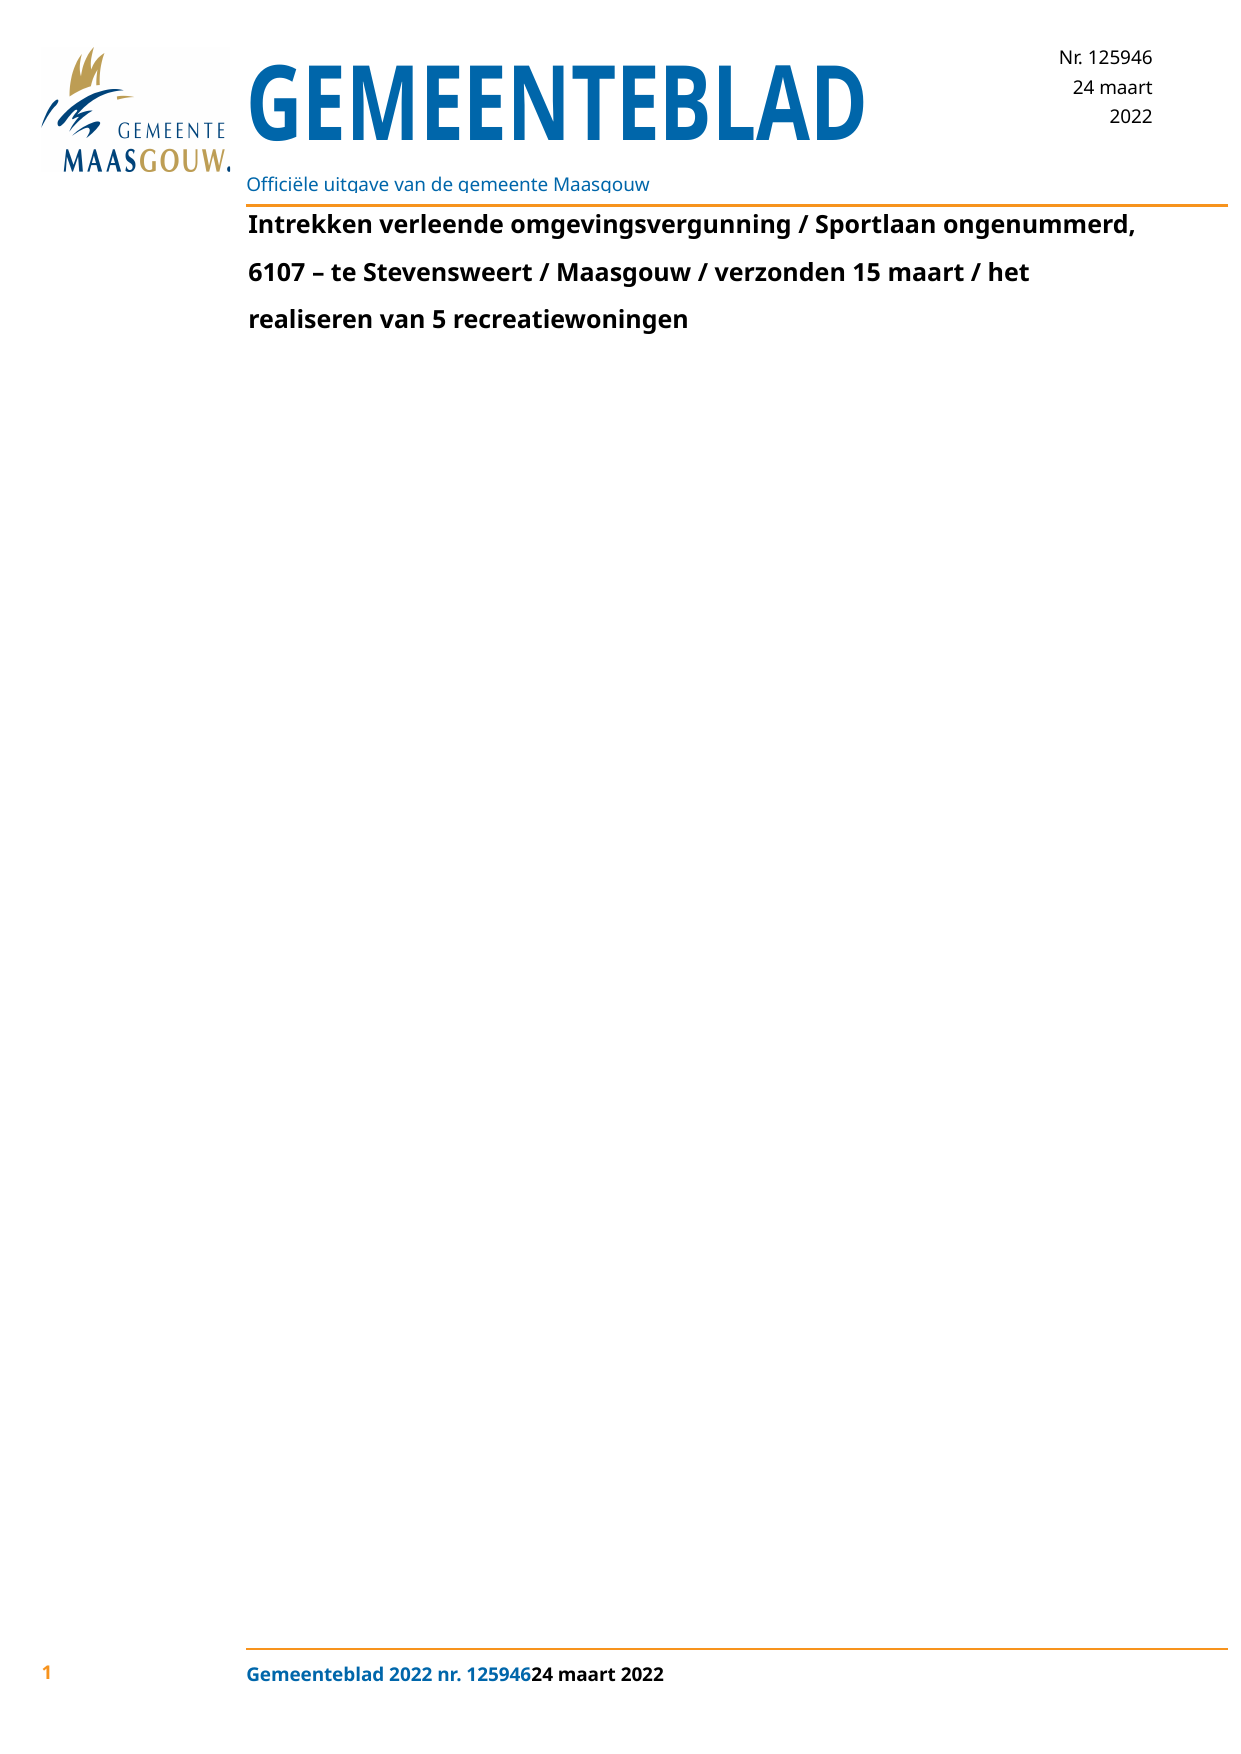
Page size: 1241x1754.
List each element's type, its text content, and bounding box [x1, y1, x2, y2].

picture [41, 47, 231, 172]
text Intrekken verleende omgevingsvergunning / Sportlaan ongenummerd, 6107 – te Stevensweert / Maasgouw / verzonden 15 maart / het realiseren van 5 recreatiewoningen [248, 207, 1152, 336]
